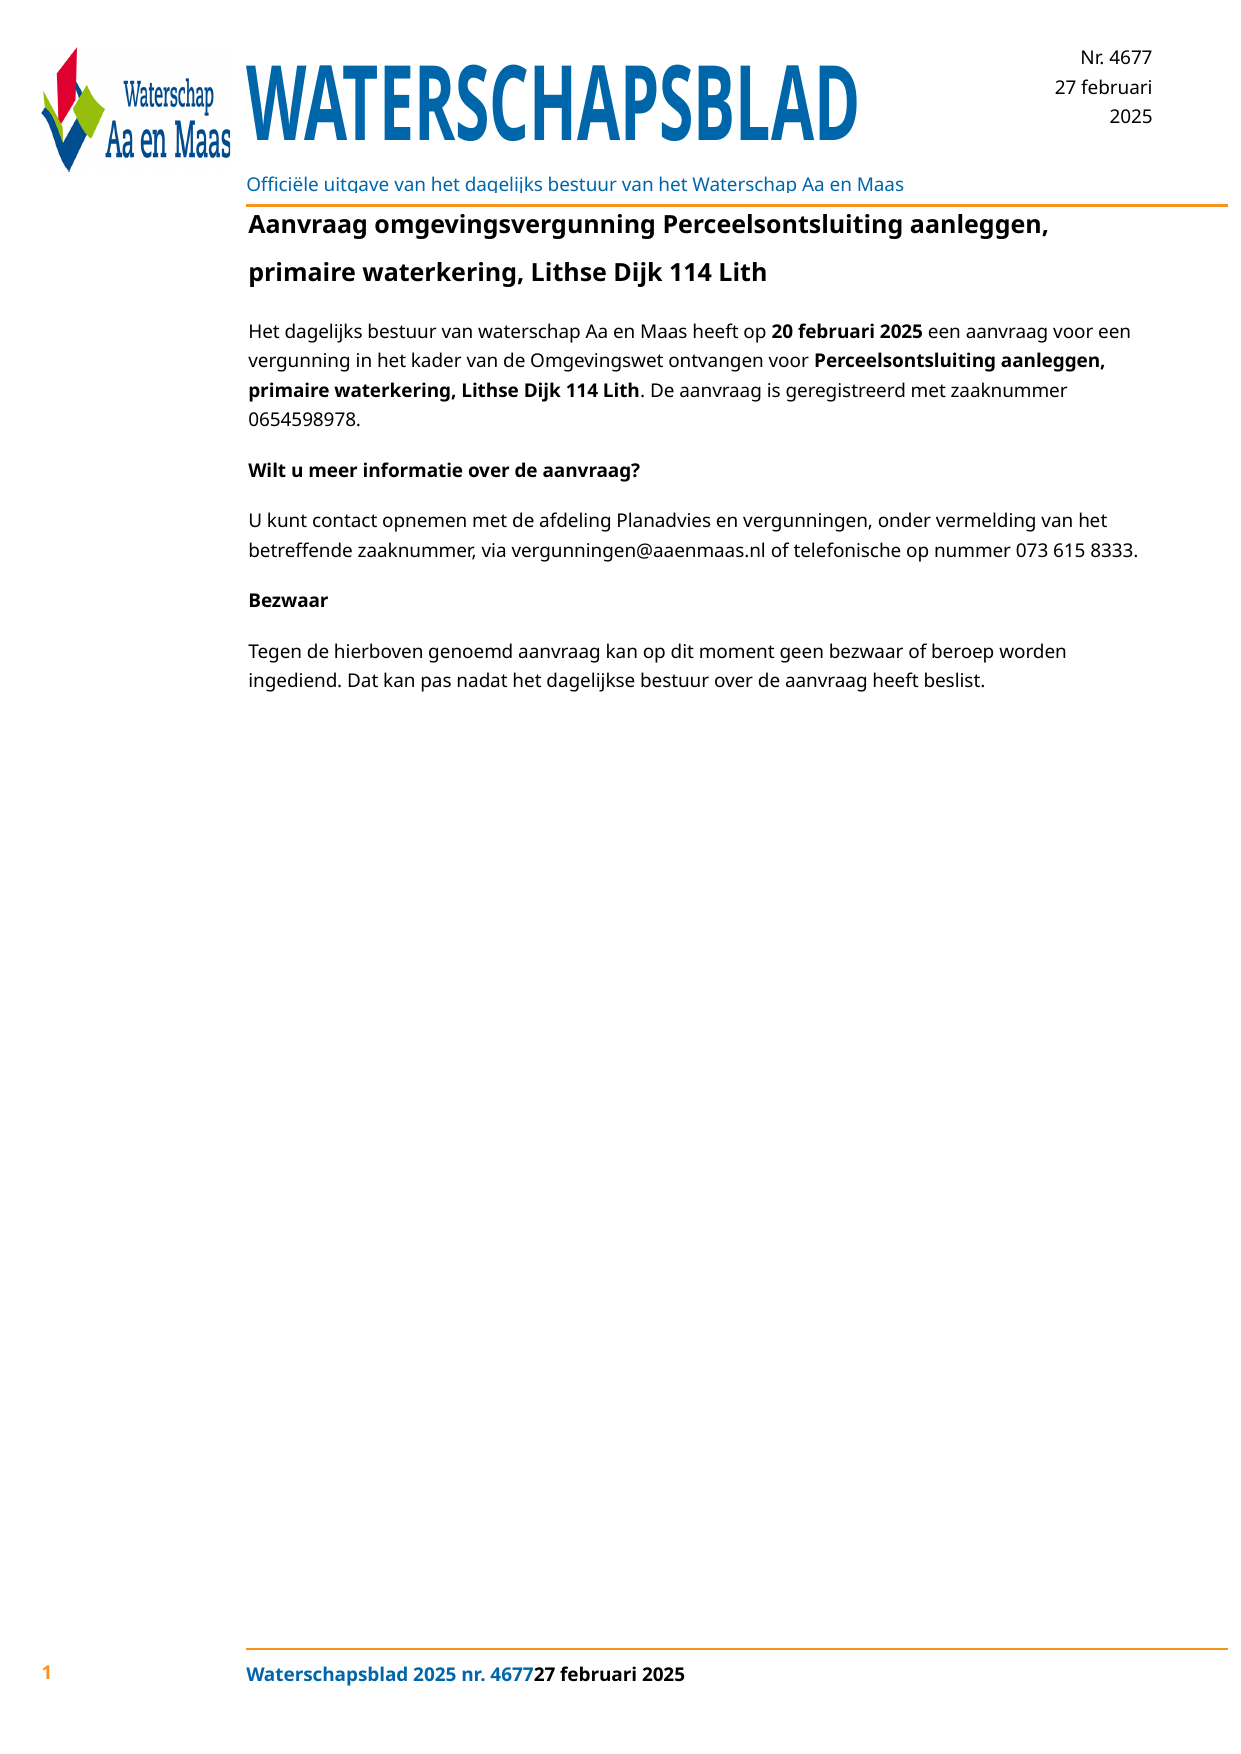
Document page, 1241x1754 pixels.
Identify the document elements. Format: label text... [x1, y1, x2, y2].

text Het dagelijks bestuur van waterschap Aa en Maas heeft op 20 februari 2025 een aanvraag voor een vergunning in het kader van de Omgevingswet ontvangen voor Perceelsontsluiting aanleggen, primaire waterkering, Lithse Dijk 114 Lith. De aanvraag is geregistreerd met zaaknummer 0654598978. [248, 318, 1152, 432]
text Tegen de hierboven genoemd aanvraag kan op dit moment geen bezwaar of beroep worden ingediend. Dat kan pas nadat het dagelijkse bestuur over de aanvraag heeft beslist. [248, 638, 1152, 693]
text U kunt contact opnemen met de afdeling Planadvies en vergunningen, onder vermelding van het betreffende zaaknummer, via vergunningen@aaenmaas.nl of telefonische op nummer 073 615 8333. [248, 507, 1152, 563]
text Wilt u meer informatie over de aanvraag? [248, 457, 1152, 483]
text Aanvraag omgevingsvergunning Perceelsontsluiting aanleggen, primaire waterkering, Lithse Dijk 114 Lith [248, 207, 1152, 288]
picture [41, 47, 231, 172]
text Bezwaar [248, 587, 1152, 613]
